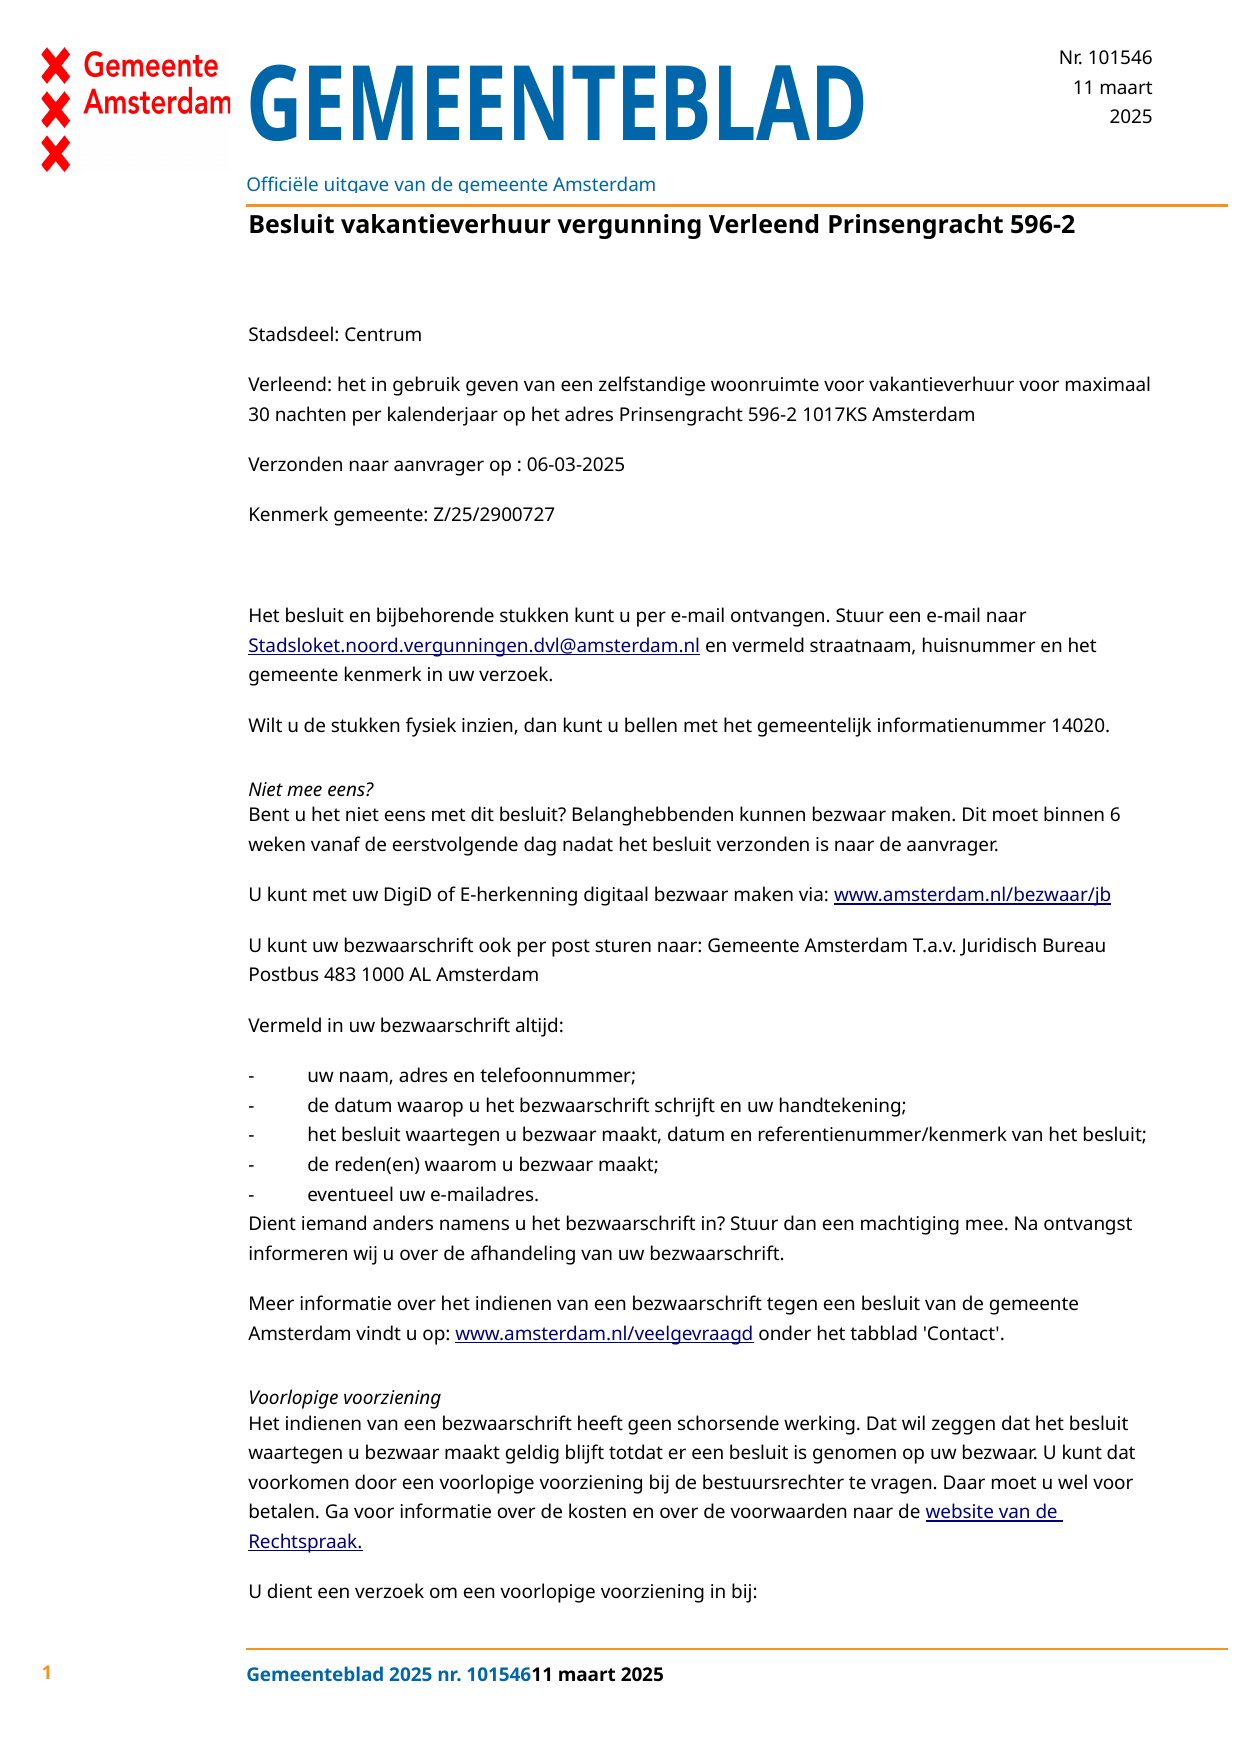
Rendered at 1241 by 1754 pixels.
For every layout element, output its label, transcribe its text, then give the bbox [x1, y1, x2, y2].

picture [41, 47, 231, 172]
text Verzonden naar aanvrager op : 06-03-2025 [248, 451, 1152, 477]
text Kenmerk gemeente: Z/25/2900727 [248, 502, 1152, 527]
text Meer informatie over het indienen van een bezwaarschrift tegen een besluit van de gemeente Amsterdam vindt u op: www.amsterdam.nl/veelgevraagd onder het tabblad 'Contact'. [248, 1290, 1152, 1346]
text Wilt u de stukken fysiek inzien, dan kunt u bellen met het gemeentelijk informatienummer 14020. [248, 712, 1152, 738]
text Niet mee eens? [248, 776, 1152, 802]
list eventueel uw e-mailadres. [248, 1181, 1152, 1207]
list de reden(en) waarom u bezwaar maakt; [248, 1151, 1152, 1177]
text U dient een verzoek om een voorlopige voorziening in bij: [248, 1578, 1152, 1604]
text Stadsdeel: Centrum [248, 321, 1152, 346]
list het besluit waartegen u bezwaar maakt, datum en referentienummer/kenmerk van het besluit; [248, 1122, 1152, 1147]
text U kunt uw bezwaarschrift ook per post sturen naar: Gemeente Amsterdam T.a.v. Juridisch Bureau Postbus 483 1000 AL Amsterdam [248, 932, 1152, 987]
text Vermeld in uw bezwaarschrift altijd: [248, 1012, 1152, 1038]
text Het besluit en bijbehorende stukken kunt u per e-mail ontvangen. Stuur een e-mail naar Stadsloket.noord.vergunningen.dvl@amsterdam.nl en vermeld straatnaam, huisnummer en het gemeente kenmerk in uw verzoek. [248, 602, 1152, 687]
list de datum waarop u het bezwaarschrift schrijft en uw handtekening; [248, 1092, 1152, 1118]
text Bent u het niet eens met dit besluit? Belanghebbenden kunnen bezwaar maken. Dit moet binnen 6 weken vanaf de eerstvolgende dag nadat het besluit verzonden is naar de aanvrager. [248, 802, 1152, 857]
text Dient iemand anders namens u het bezwaarschrift in? Stuur dan een machtiging mee. Na ontvangst informeren wij u over de afhandeling van uw bezwaarschrift. [248, 1210, 1152, 1266]
text Besluit vakantieverhuur vergunning Verleend Prinsengracht 596-2 [248, 207, 1152, 241]
text Het indienen van een bezwaarschrift heeft geen schorsende werking. Dat wil zeggen dat het besluit waartegen u bezwaar maakt geldig blijft totdat er een besluit is genomen op uw bezwaar. U kunt dat voorkomen door een voorlopige voorziening bij de bestuursrechter te vragen. Daar moet u wel voor betalen. Ga voor informatie over de kosten en over de voorwaarden naar de website van de Rechtspraak. [248, 1410, 1152, 1554]
text U kunt met uw DigiD of E-herkenning digitaal bezwaar maken via: www.amsterdam.nl/bezwaar/jb [248, 882, 1152, 907]
text Verleend: het in gebruik geven van een zelfstandige woonruimte voor vakantieverhuur voor maximaal 30 nachten per kalenderjaar op het adres Prinsengracht 596-2 1017KS Amsterdam [248, 371, 1152, 426]
list uw naam, adres en telefoonnummer; [248, 1062, 1152, 1088]
text Voorlopige voorziening [248, 1384, 1152, 1410]
